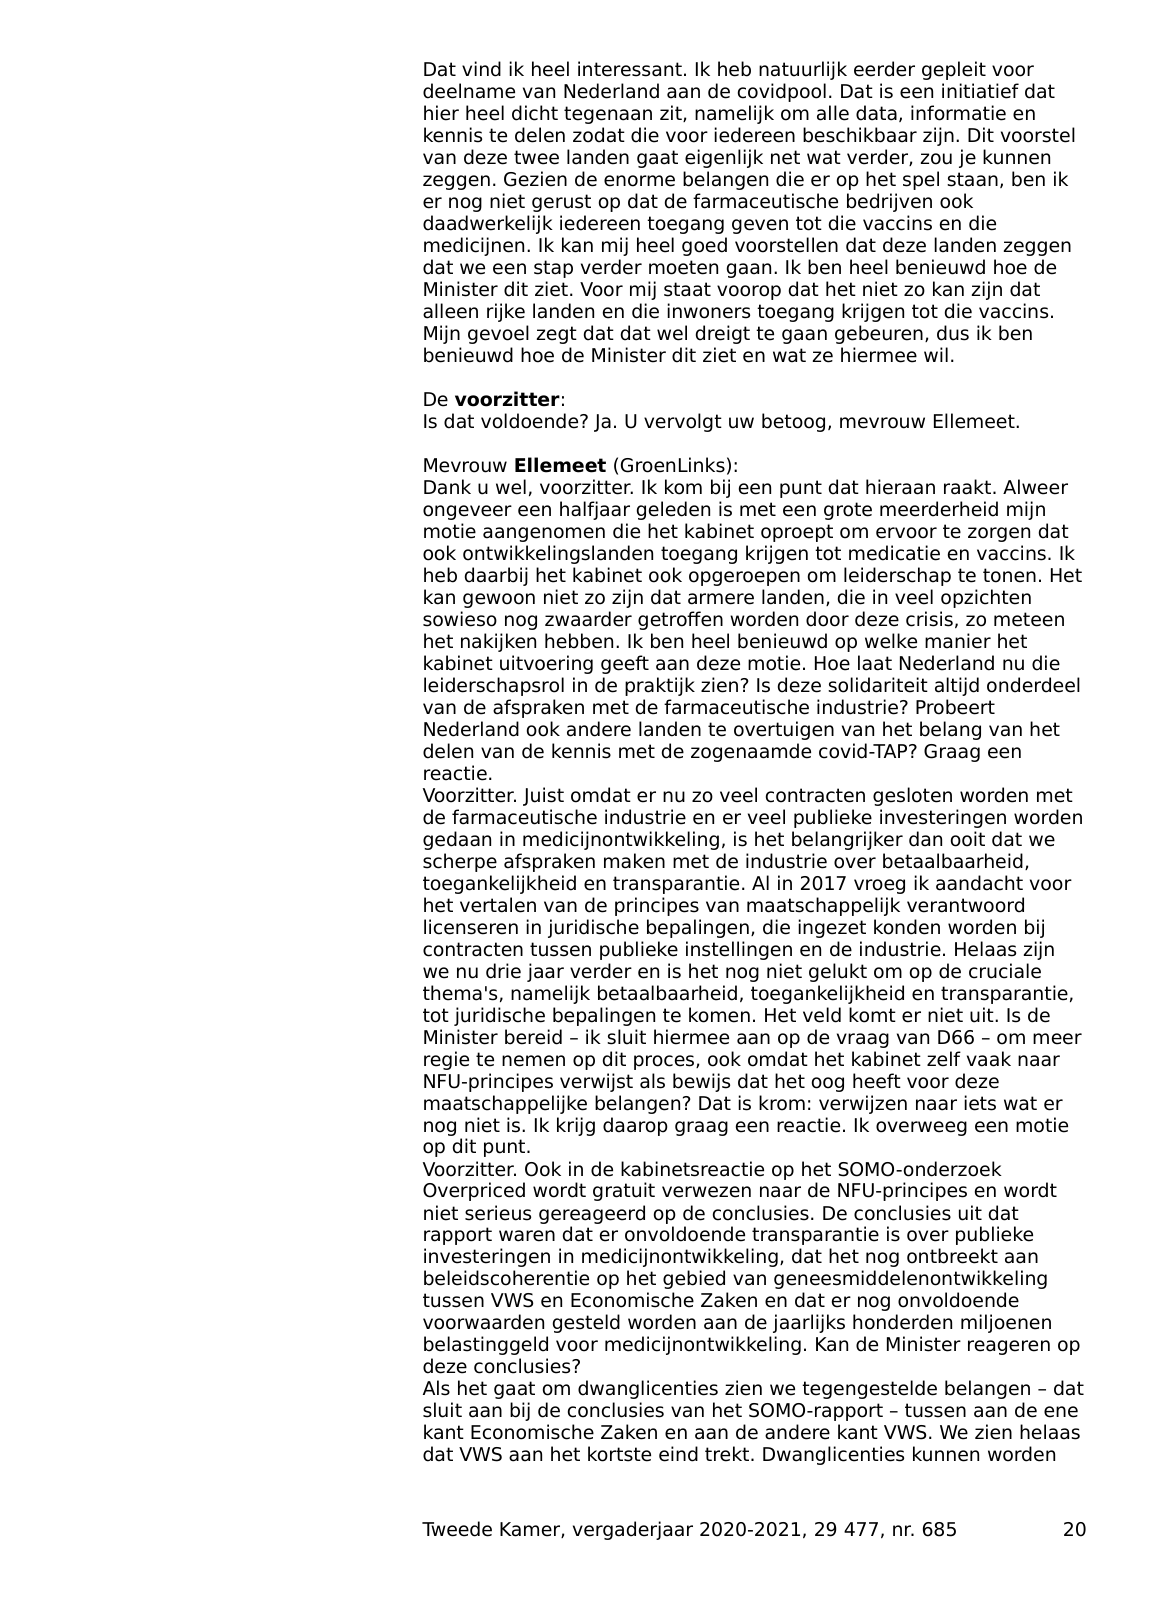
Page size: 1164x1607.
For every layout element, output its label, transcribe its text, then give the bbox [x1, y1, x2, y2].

text Mevrouw Ellemeet (GroenLinks): [422, 455, 1087, 477]
text Dat vind ik heel interessant. Ik heb natuurlijk eerder gepleit voor deelname van Nederland aan de covidpool. Dat is een initiatief dat hier heel dicht tegenaan zit, namelijk om alle data, informatie en kennis te delen zodat die voor iedereen beschikbaar zijn. Dit voorstel van deze twee landen gaat eigenlijk net wat verder, zou je kunnen zeggen. Gezien de enorme belangen die er op het spel staan, ben ik er nog niet gerust op dat de farmaceutische bedrijven ook daadwerkelijk iedereen toegang geven tot die vaccins en die medicijnen. Ik kan mij heel goed voorstellen dat deze landen zeggen dat we een stap verder moeten gaan. Ik ben heel benieuwd hoe de Minister dit ziet. Voor mij staat voorop dat het niet zo kan zijn dat alleen rijke landen en die inwoners toegang krijgen tot die vaccins. Mijn gevoel zegt dat dat wel dreigt te gaan gebeuren, dus ik ben benieuwd hoe de Minister dit ziet en wat ze hiermee wil. [422, 59, 1087, 367]
text Voorzitter. Ook in de kabinetsreactie op het SOMO-onderzoek Overpriced wordt gratuit verwezen naar de NFU-principes en wordt niet serieus gereageerd op de conclusies. De conclusies uit dat rapport waren dat er onvoldoende transparantie is over publieke investeringen in medicijnontwikkeling, dat het nog ontbreekt aan beleidscoherentie op het gebied van geneesmiddelenontwikkeling tussen VWS en Economische Zaken en dat er nog onvoldoende voorwaarden gesteld worden aan de jaarlijks honderden miljoenen belastinggeld voor medicijnontwikkeling. Kan de Minister reageren op deze conclusies? [422, 1158, 1087, 1378]
text De voorzitter: [422, 389, 1087, 411]
text Voorzitter. Juist omdat er nu zo veel contracten gesloten worden met de farmaceutische industrie en er veel publieke investeringen worden gedaan in medicijnontwikkeling, is het belangrijker dan ooit dat we scherpe afspraken maken met de industrie over betaalbaarheid, toegankelijkheid en transparantie. Al in 2017 vroeg ik aandacht voor het vertalen van de principes van maatschappelijk verantwoord licenseren in juridische bepalingen, die ingezet konden worden bij contracten tussen publieke instellingen en de industrie. Helaas zijn we nu drie jaar verder en is het nog niet gelukt om op de cruciale thema's, namelijk betaalbaarheid, toegankelijkheid en transparantie, tot juridische bepalingen te komen. Het veld komt er niet uit. Is de Minister bereid – ik sluit hiermee aan op de vraag van D66 – om meer regie te nemen op dit proces, ook omdat het kabinet zelf vaak naar NFU-principes verwijst als bewijs dat het oog heeft voor deze maatschappelijke belangen? Dat is krom: verwijzen naar iets wat er nog niet is. Ik krijg daarop graag een reactie. Ik overweeg een motie op dit punt. [422, 785, 1087, 1158]
text Dank u wel, voorzitter. Ik kom bij een punt dat hieraan raakt. Alweer ongeveer een halfjaar geleden is met een grote meerderheid mijn motie aangenomen die het kabinet oproept om ervoor te zorgen dat ook ontwikkelingslanden toegang krijgen tot medicatie en vaccins. Ik heb daarbij het kabinet ook opgeroepen om leiderschap te tonen. Het kan gewoon niet zo zijn dat armere landen, die in veel opzichten sowieso nog zwaarder getroffen worden door deze crisis, zo meteen het nakijken hebben. Ik ben heel benieuwd op welke manier het kabinet uitvoering geeft aan deze motie. Hoe laat Nederland nu die leiderschapsrol in de praktijk zien? Is deze solidariteit altijd onderdeel van de afspraken met de farmaceutische industrie? Probeert Nederland ook andere landen te overtuigen van het belang van het delen van de kennis met de zogenaamde covid-TAP? Graag een reactie. [422, 477, 1087, 785]
text Als het gaat om dwanglicenties zien we tegengestelde belangen – dat sluit aan bij de conclusies van het SOMO-rapport – tussen aan de ene kant Economische Zaken en aan de andere kant VWS. We zien helaas dat VWS aan het kortste eind trekt. Dwanglicenties kunnen worden [422, 1378, 1087, 1466]
text Is dat voldoende? Ja. U vervolgt uw betoog, mevrouw Ellemeet. [422, 411, 1087, 433]
